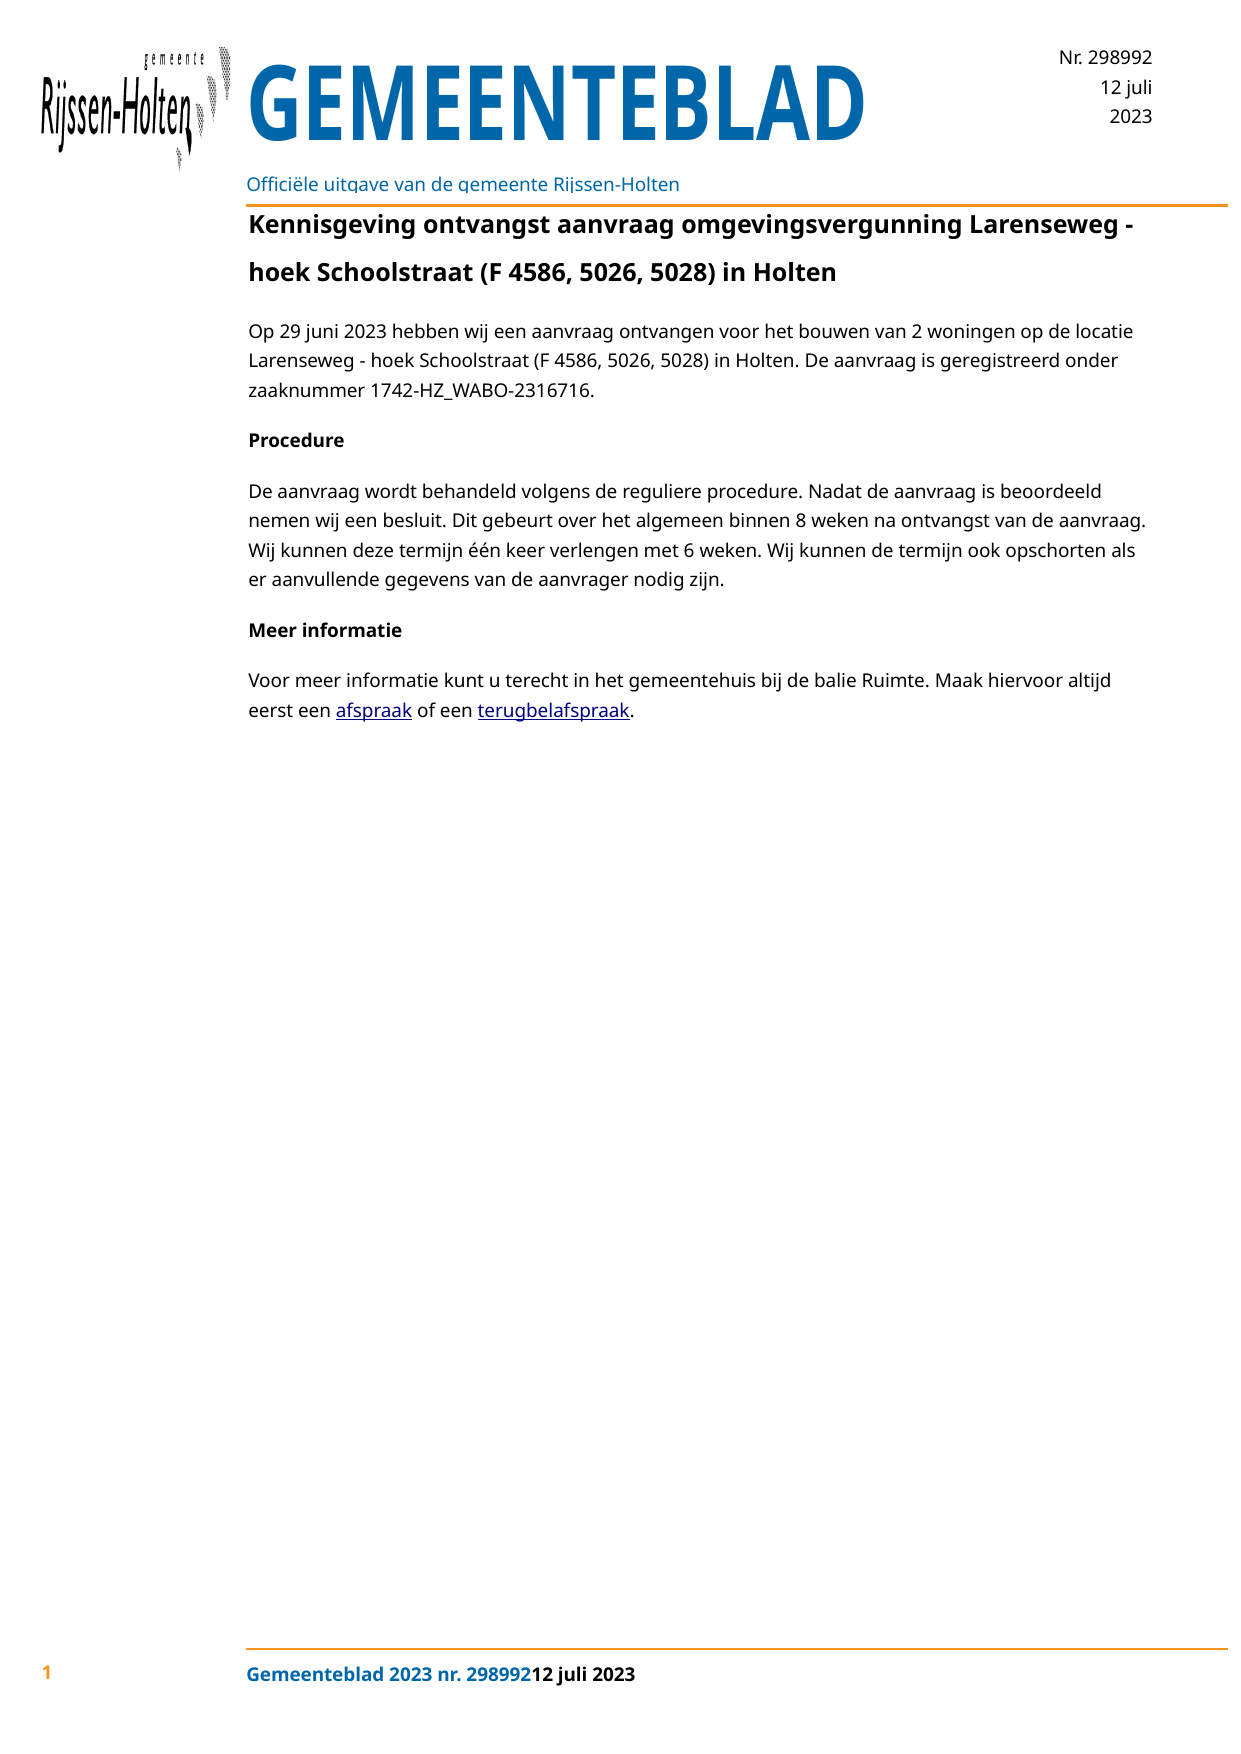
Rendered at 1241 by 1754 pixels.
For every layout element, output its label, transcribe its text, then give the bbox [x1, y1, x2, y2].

text De aanvraag wordt behandeld volgens de reguliere procedure. Nadat de aanvraag is beoordeeld nemen wij een besluit. Dit gebeurt over het algemeen binnen 8 weken na ontvangst van de aanvraag. Wij kunnen deze termijn één keer verlengen met 6 weken. Wij kunnen de termijn ook opschorten als er aanvullende gegevens van de aanvrager nodig zijn. [248, 478, 1152, 592]
text Voor meer informatie kunt u terecht in het gemeentehuis bij de balie Ruimte. Maak hiervoor altijd eerst een afspraak of een terugbelafspraak. [248, 667, 1152, 723]
text Procedure [248, 427, 1152, 453]
text Op 29 juni 2023 hebben wij een aanvraag ontvangen voor het bouwen van 2 woningen op de locatie Larenseweg - hoek Schoolstraat (F 4586, 5026, 5028) in Holten. De aanvraag is geregistreerd onder zaaknummer 1742-HZ_WABO-2316716. [248, 318, 1152, 403]
text Kennisgeving ontvangst aanvraag omgevingsvergunning Larenseweg - hoek Schoolstraat (F 4586, 5026, 5028) in Holten [248, 207, 1152, 288]
picture [41, 47, 231, 172]
text Meer informatie [248, 617, 1152, 643]
